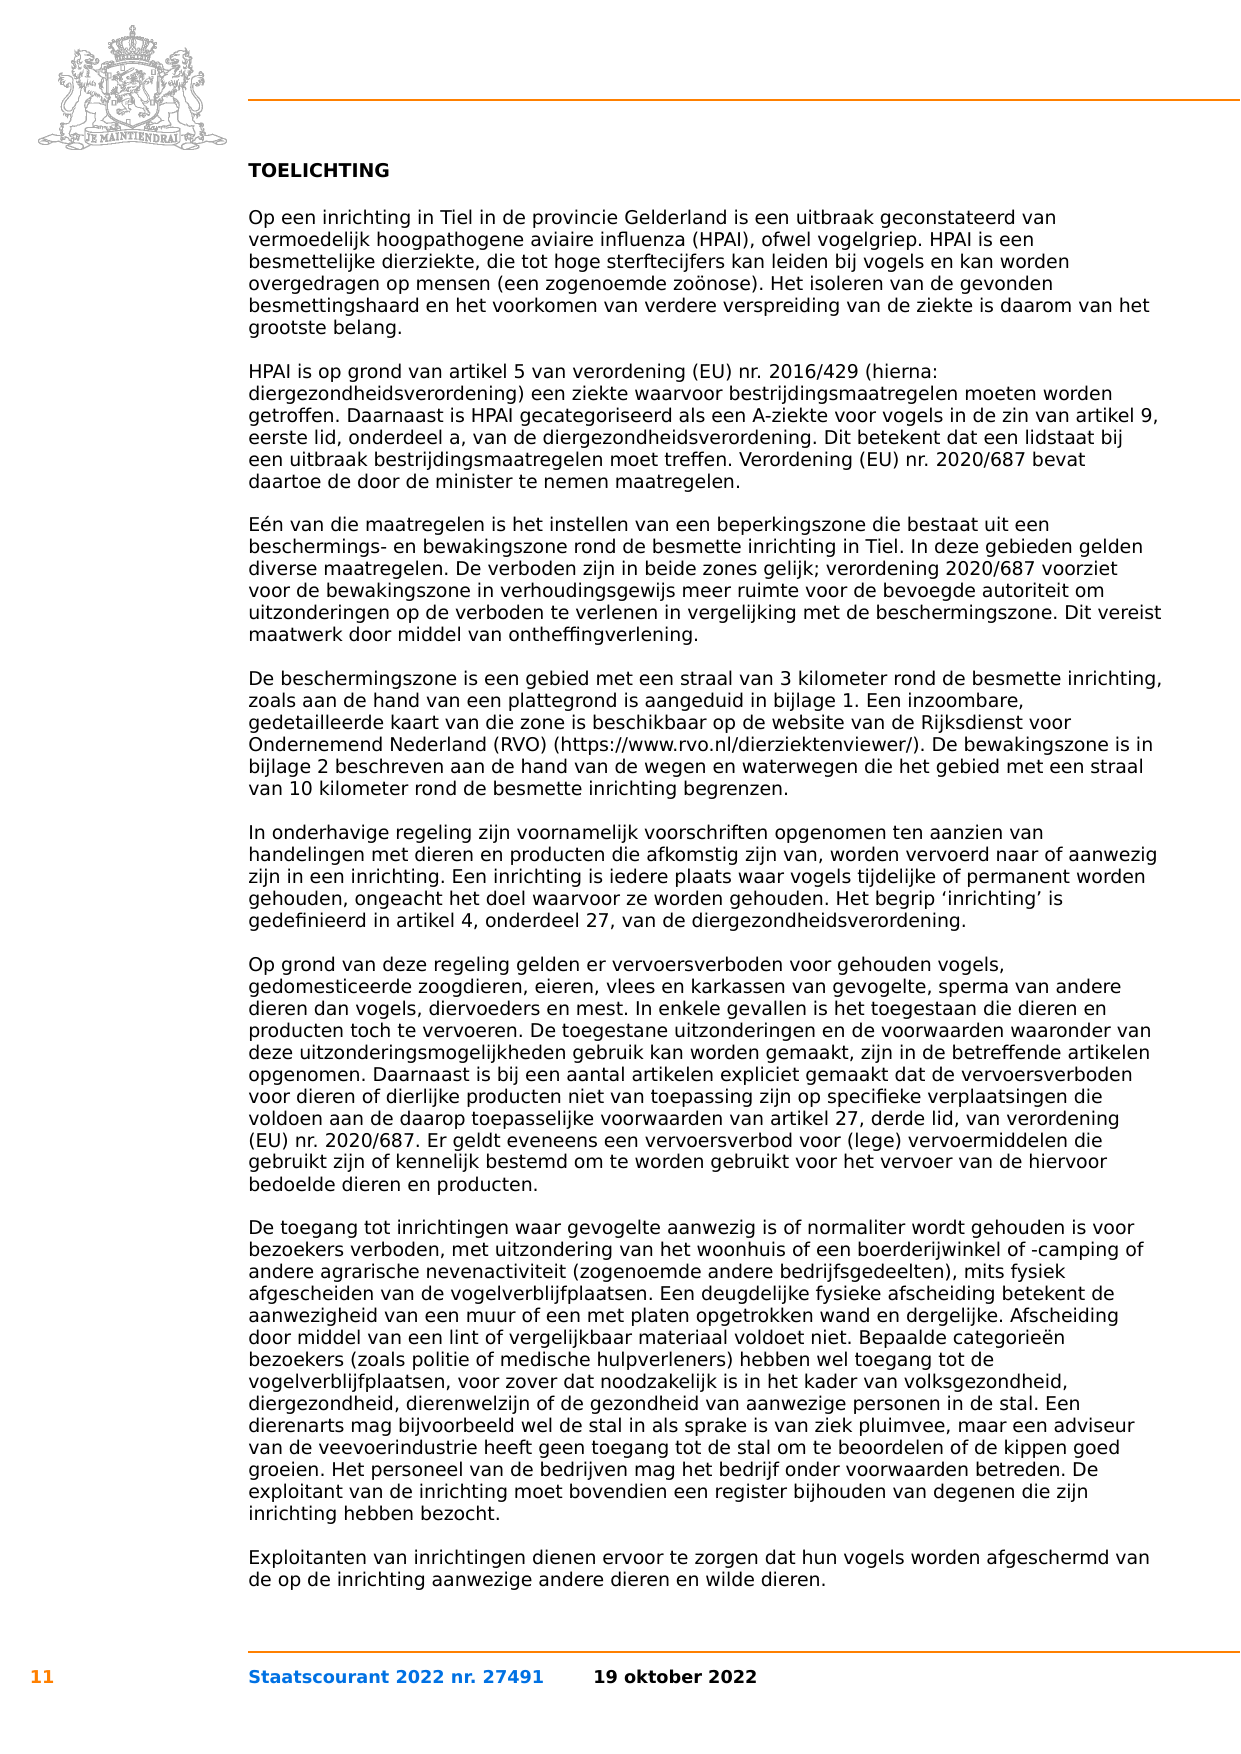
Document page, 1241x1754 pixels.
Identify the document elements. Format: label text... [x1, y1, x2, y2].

text Op grond van deze regeling gelden er vervoersverboden voor gehouden vogels, gedomesticeerde zoogdieren, eieren, vlees en karkassen van gevogelte, sperma van andere dieren dan vogels, diervoeders en mest. In enkele gevallen is het toegestaan die dieren en producten toch te vervoeren. De toegestane uitzonderingen en de voorwaarden waaronder van deze uitzonderingsmogelijkheden gebruik kan worden gemaakt, zijn in de betreffende artikelen opgenomen. Daarnaast is bij een aantal artikelen expliciet gemaakt dat de vervoersverboden voor dieren of dierlijke producten niet van toepassing zijn op specifieke verplaatsingen die voldoen aan de daarop toepasselijke voorwaarden van artikel 27, derde lid, van verordening (EU) nr. 2020/687. Er geldt eveneens een vervoersverbod voor (lege) vervoermiddelen die gebruikt zijn of kennelijk bestemd om te worden gebruikt voor het vervoer van de hiervoor bedoelde dieren en producten. [248, 954, 1163, 1195]
subtitle TOELICHTING [248, 160, 1163, 182]
text De beschermingszone is een gebied met een straal van 3 kilometer rond de besmette inrichting, zoals aan de hand van een plattegrond is aangeduid in bijlage 1. Een inzoombare, gedetailleerde kaart van die zone is beschikbaar op de website van de Rijksdienst voor Ondernemend Nederland (RVO) (https://www.rvo.nl/dierziektenviewer/). De bewakingszone is in bijlage 2 beschreven aan de hand van de wegen en waterwegen die het gebied met een straal van 10 kilometer rond de besmette inrichting begrenzen. [248, 668, 1163, 800]
text HPAI is op grond van artikel 5 van verordening (EU) nr. 2016/429 (hierna: diergezondheidsverordening) een ziekte waarvoor bestrijdingsmaatregelen moeten worden getroffen. Daarnaast is HPAI gecategoriseerd als een A-ziekte voor vogels in de zin van artikel 9, eerste lid, onderdeel a, van de diergezondheidsverordening. Dit betekent dat een lidstaat bij een uitbraak bestrijdingsmaatregelen moet treffen. Verordening (EU) nr. 2020/687 bevat daartoe de door de minister te nemen maatregelen. [248, 361, 1163, 492]
text In onderhavige regeling zijn voornamelijk voorschriften opgenomen ten aanzien van handelingen met dieren en producten die afkomstig zijn van, worden vervoerd naar of aanwezig zijn in een inrichting. Een inrichting is iedere plaats waar vogels tijdelijke of permanent worden gehouden, ongeacht het doel waarvoor ze worden gehouden. Het begrip ‘inrichting’ is gedefinieerd in artikel 4, onderdeel 27, van de diergezondheidsverordening. [248, 822, 1163, 932]
text Exploitanten van inrichtingen dienen ervoor te zorgen dat hun vogels worden afgeschermd van de op de inrichting aanwezige andere dieren en wilde dieren. [248, 1547, 1163, 1591]
picture [38, 25, 227, 150]
text De toegang tot inrichtingen waar gevogelte aanwezig is of normaliter wordt gehouden is voor bezoekers verboden, met uitzondering van het woonhuis of een boerderijwinkel of -camping of andere agrarische nevenactiviteit (zogenoemde andere bedrijfsgedeelten), mits fysiek afgescheiden van de vogelverblijfplaatsen. Een deugdelijke fysieke afscheiding betekent de aanwezigheid van een muur of een met platen opgetrokken wand en dergelijke. Afscheiding door middel van een lint of vergelijkbaar materiaal voldoet niet. Bepaalde categorieën bezoekers (zoals politie of medische hulpverleners) hebben wel toegang tot de vogelverblijfplaatsen, voor zover dat noodzakelijk is in het kader van volksgezondheid, diergezondheid, dierenwelzijn of de gezondheid van aanwezige personen in de stal. Een dierenarts mag bijvoorbeeld wel de stal in als sprake is van ziek pluimvee, maar een adviseur van de veevoerindustrie heeft geen toegang tot de stal om te beoordelen of de kippen goed groeien. Het personeel van de bedrijven mag het bedrijf onder voorwaarden betreden. De exploitant van de inrichting moet bovendien een register bijhouden van degenen die zijn inrichting hebben bezocht. [248, 1217, 1163, 1525]
text Op een inrichting in Tiel in de provincie Gelderland is een uitbraak geconstateerd van vermoedelijk hoogpathogene aviaire influenza (HPAI), ofwel vogelgriep. HPAI is een besmettelijke dierziekte, die tot hoge sterftecijfers kan leiden bij vogels en kan worden overgedragen op mensen (een zogenoemde zoönose). Het isoleren van de gevonden besmettingshaard en het voorkomen van verdere verspreiding van de ziekte is daarom van het grootste belang. [248, 207, 1163, 339]
text Eén van die maatregelen is het instellen van een beperkingszone die bestaat uit een beschermings- en bewakingszone rond de besmette inrichting in Tiel. In deze gebieden gelden diverse maatregelen. De verboden zijn in beide zones gelijk; verordening 2020/687 voorziet voor de bewakingszone in verhoudingsgewijs meer ruimte voor de bevoegde autoriteit om uitzonderingen op de verboden te verlenen in vergelijking met de beschermingszone. Dit vereist maatwerk door middel van ontheffingverlening. [248, 514, 1163, 646]
